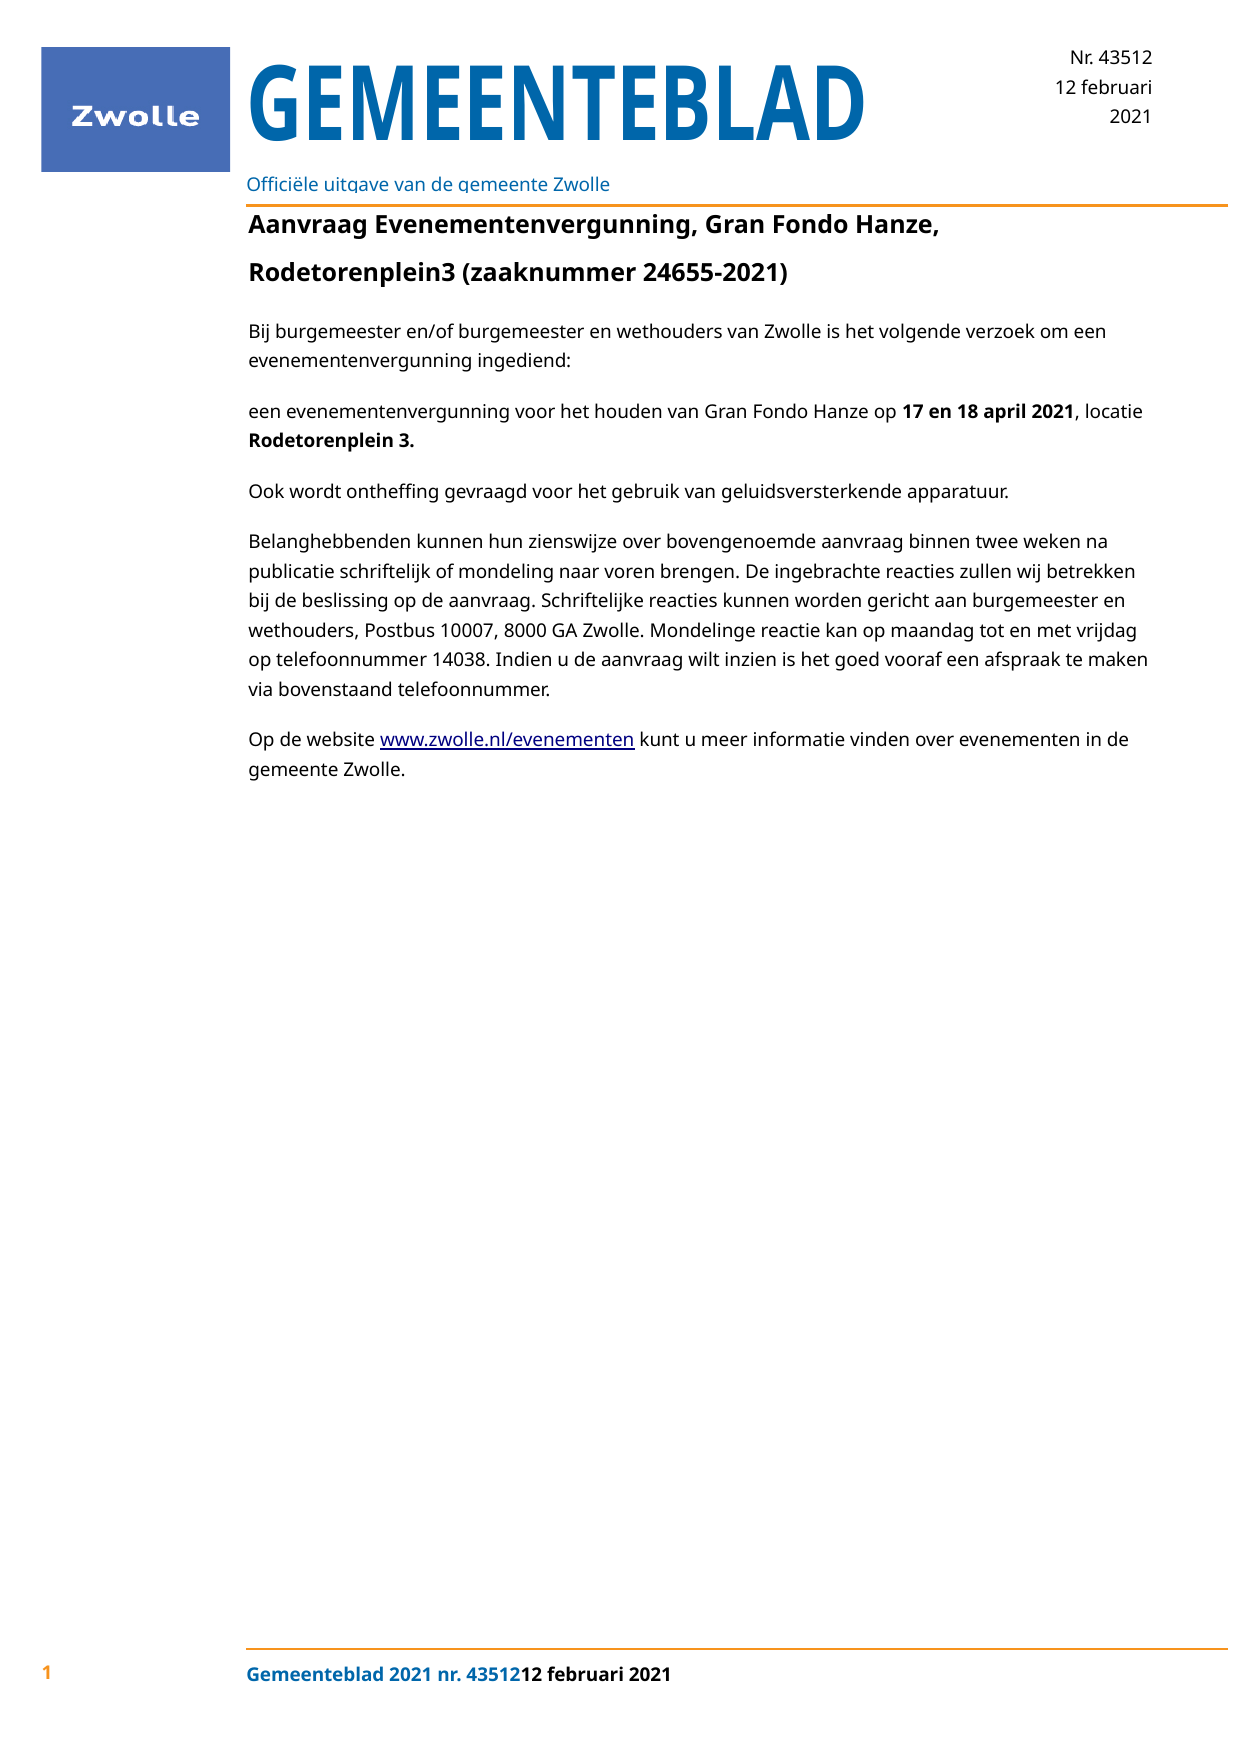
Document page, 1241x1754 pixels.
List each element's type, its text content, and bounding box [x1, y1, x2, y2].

picture [41, 47, 231, 172]
text Belanghebbenden kunnen hun zienswijze over bovengenoemde aanvraag binnen twee weken na publicatie schriftelijk of mondeling naar voren brengen. De ingebrachte reacties zullen wij betrekken bij de beslissing op de aanvraag. Schriftelijke reacties kunnen worden gericht aan burgemeester en wethouders, Postbus 10007, 8000 GA Zwolle. Mondelinge reactie kan op maandag tot en met vrijdag op telefoonnummer 14038. Indien u de aanvraag wilt inzien is het goed vooraf een afspraak te maken via bovenstaand telefoonnummer. [248, 528, 1152, 702]
text Aanvraag Evenementenvergunning, Gran Fondo Hanze, Rodetorenplein3 (zaaknummer 24655-2021) [248, 207, 1152, 288]
text Ook wordt ontheffing gevraagd voor het gebruik van geluidsversterkende apparatuur. [248, 478, 1152, 504]
text een evenementenvergunning voor het houden van Gran Fondo Hanze op 17 en 18 april 2021, locatie Rodetorenplein 3. [248, 398, 1152, 453]
text Op de website www.zwolle.nl/evenementen kunt u meer informatie vinden over evenementen in de gemeente Zwolle. [248, 727, 1152, 782]
text Bij burgemeester en/of burgemeester en wethouders van Zwolle is het volgende verzoek om een evenementenvergunning ingediend: [248, 318, 1152, 373]
